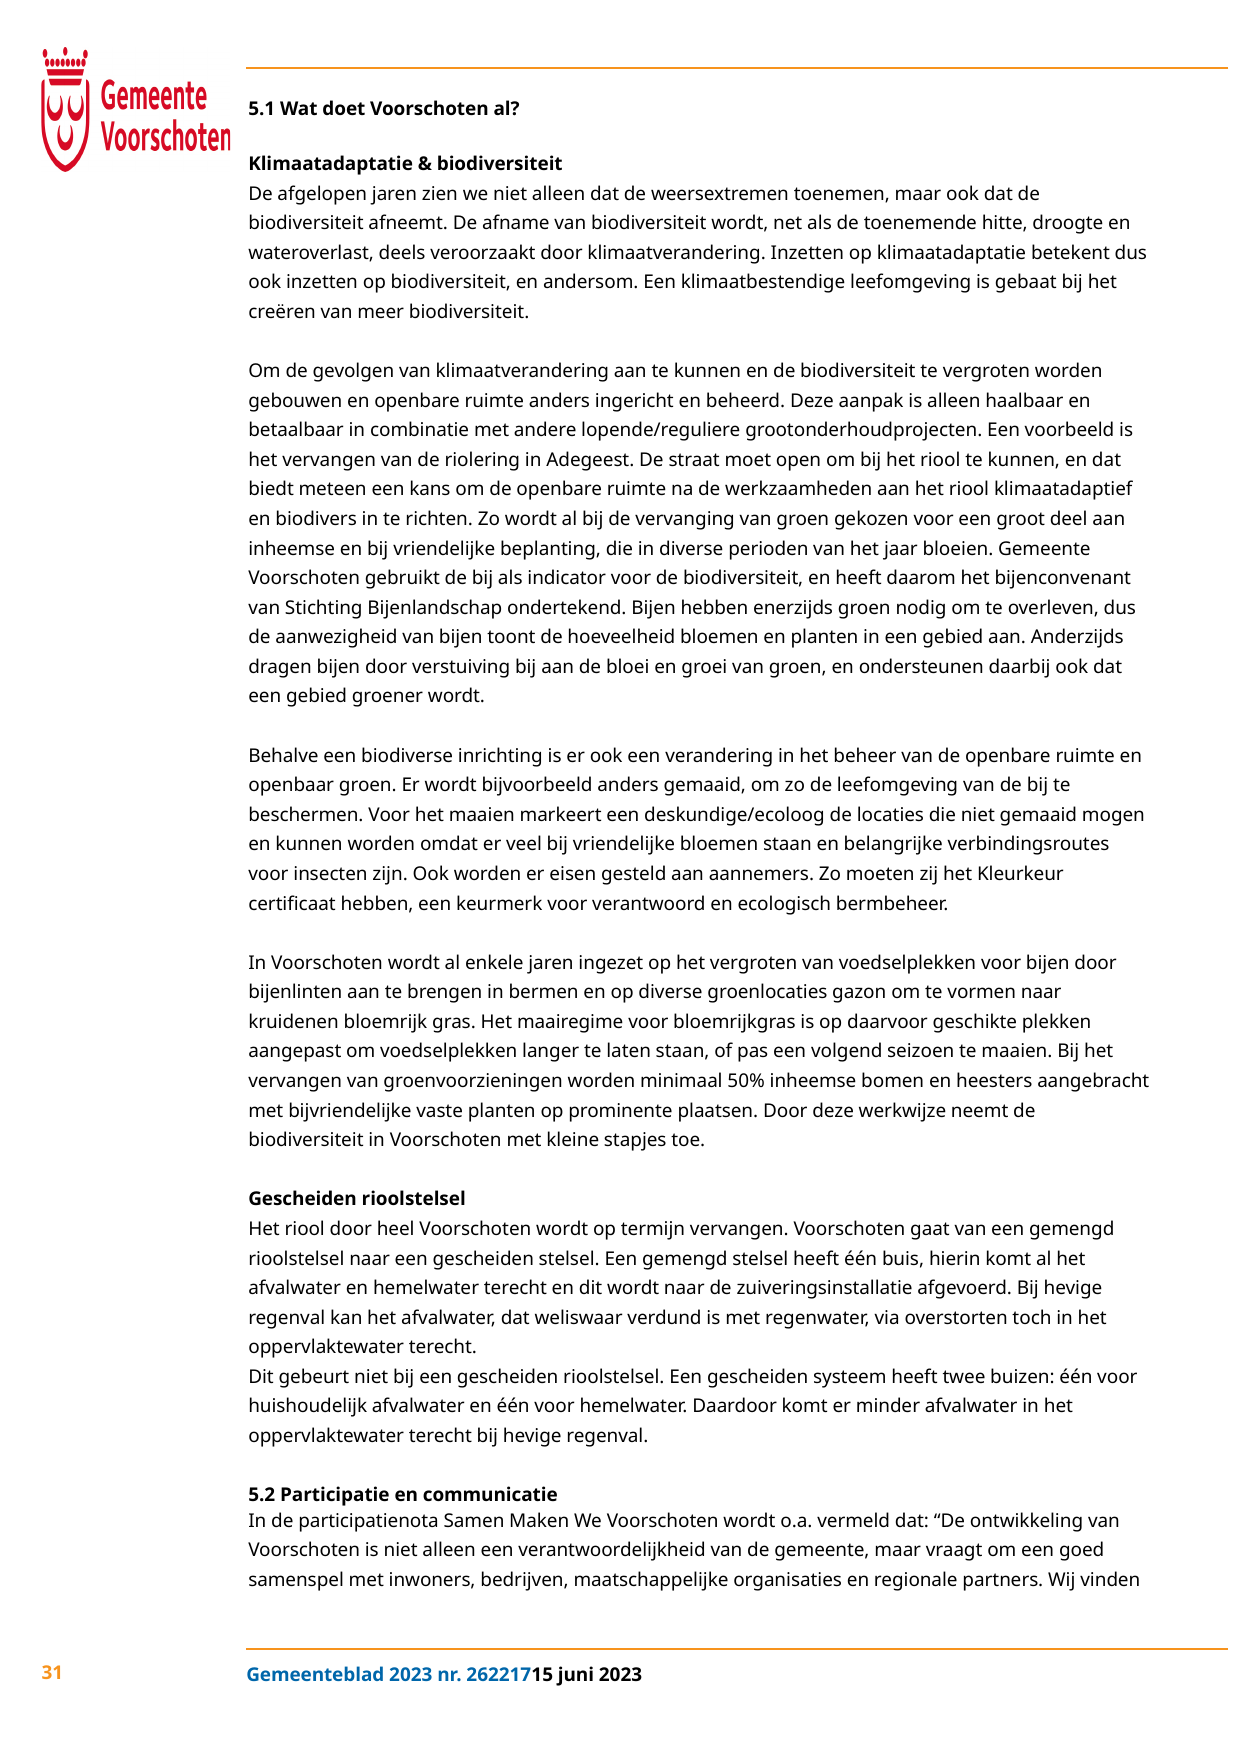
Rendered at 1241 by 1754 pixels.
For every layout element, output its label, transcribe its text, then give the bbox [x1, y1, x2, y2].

text Het riool door heel Voorschoten wordt op termijn vervangen. Voorschoten gaat van een gemengd rioolstelsel naar een gescheiden stelsel. Een gemengd stelsel heeft één buis, hierin komt al het afvalwater en hemelwater terecht en dit wordt naar de zuiveringsinstallatie afgevoerd. Bij hevige regenval kan het afvalwater, dat weliswaar verdund is met regenwater, via overstorten toch in het oppervlaktewater terecht. [248, 1215, 1152, 1359]
text Klimaatadaptatie & biodiversiteit [248, 150, 1152, 176]
text 5.2 Participatie en communicatie [248, 1481, 1152, 1507]
text Gescheiden rioolstelsel [248, 1186, 1152, 1211]
text In de participatienota Samen Maken We Voorschoten wordt o.a. vermeld dat: “De ontwikkeling van Voorschoten is niet alleen een verantwoordelijkheid van de gemeente, maar vraagt om een goed samenspel met inwoners, bedrijven, maatschappelijke organisaties en regionale partners. Wij vinden [248, 1507, 1152, 1592]
text Om de gevolgen van klimaatverandering aan te kunnen en de biodiversiteit te vergroten worden gebouwen en openbare ruimte anders ingericht en beheerd. Deze aanpak is alleen haalbaar en betaalbaar in combinatie met andere lopende/reguliere grootonderhoudprojecten. Een voorbeeld is het vervangen van de riolering in Adegeest. De straat moet open om bij het riool te kunnen, en dat biedt meteen een kans om de openbare ruimte na de werkzaamheden aan het riool klimaatadaptief en biodivers in te richten. Zo wordt al bij de vervanging van groen gekozen voor een groot deel aan inheemse en bij vriendelijke beplanting, die in diverse perioden van het jaar bloeien. Gemeente Voorschoten gebruikt de bij als indicator voor de biodiversiteit, en heeft daarom het bijenconvenant van Stichting Bijenlandschap ondertekend. Bijen hebben enerzijds groen nodig om te overleven, dus de aanwezigheid van bijen toont de hoeveelheid bloemen en planten in een gebied aan. Anderzijds dragen bijen door verstuiving bij aan de bloei en groei van groen, en ondersteunen daarbij ook dat een gebied groener wordt. [248, 357, 1152, 708]
text Dit gebeurt niet bij een gescheiden rioolstelsel. Een gescheiden systeem heeft twee buizen: één voor huishoudelijk afvalwater en één voor hemelwater. Daardoor komt er minder afvalwater in het oppervlaktewater terecht bij hevige regenval. [248, 1363, 1152, 1448]
picture [41, 47, 231, 172]
text Behalve een biodiverse inrichting is er ook een verandering in het beheer van de openbare ruimte en openbaar groen. Er wordt bijvoorbeeld anders gemaaid, om zo de leefomgeving van de bij te beschermen. Voor het maaien markeert een deskundige/ecoloog de locaties die niet gemaaid mogen en kunnen worden omdat er veel bij vriendelijke bloemen staan en belangrijke verbindingsroutes voor insecten zijn. Ook worden er eisen gesteld aan aannemers. Zo moeten zij het Kleurkeur certificaat hebben, een keurmerk voor verantwoord en ecologisch bermbeheer. [248, 742, 1152, 915]
text In Voorschoten wordt al enkele jaren ingezet op het vergroten van voedselplekken voor bijen door bijenlinten aan te brengen in bermen en op diverse groenlocaties gazon om te vormen naar kruidenen bloemrijk gras. Het maairegime voor bloemrijkgras is op daarvoor geschikte plekken aangepast om voedselplekken langer te laten staan, of pas een volgend seizoen te maaien. Bij het vervangen van groenvoorzieningen worden minimaal 50% inheemse bomen en heesters aangebracht met bijvriendelijke vaste planten op prominente plaatsen. Door deze werkwijze neemt de biodiversiteit in Voorschoten met kleine stapjes toe. [248, 949, 1152, 1152]
text 5.1 Wat doet Voorschoten al? [248, 95, 1152, 121]
text De afgelopen jaren zien we niet alleen dat de weersextremen toenemen, maar ook dat de biodiversiteit afneemt. De afname van biodiversiteit wordt, net als de toenemende hitte, droogte en wateroverlast, deels veroorzaakt door klimaatverandering. Inzetten op klimaatadaptatie betekent dus ook inzetten op biodiversiteit, en andersom. Een klimaatbestendige leefomgeving is gebaat bij het creëren van meer biodiversiteit. [248, 180, 1152, 324]
